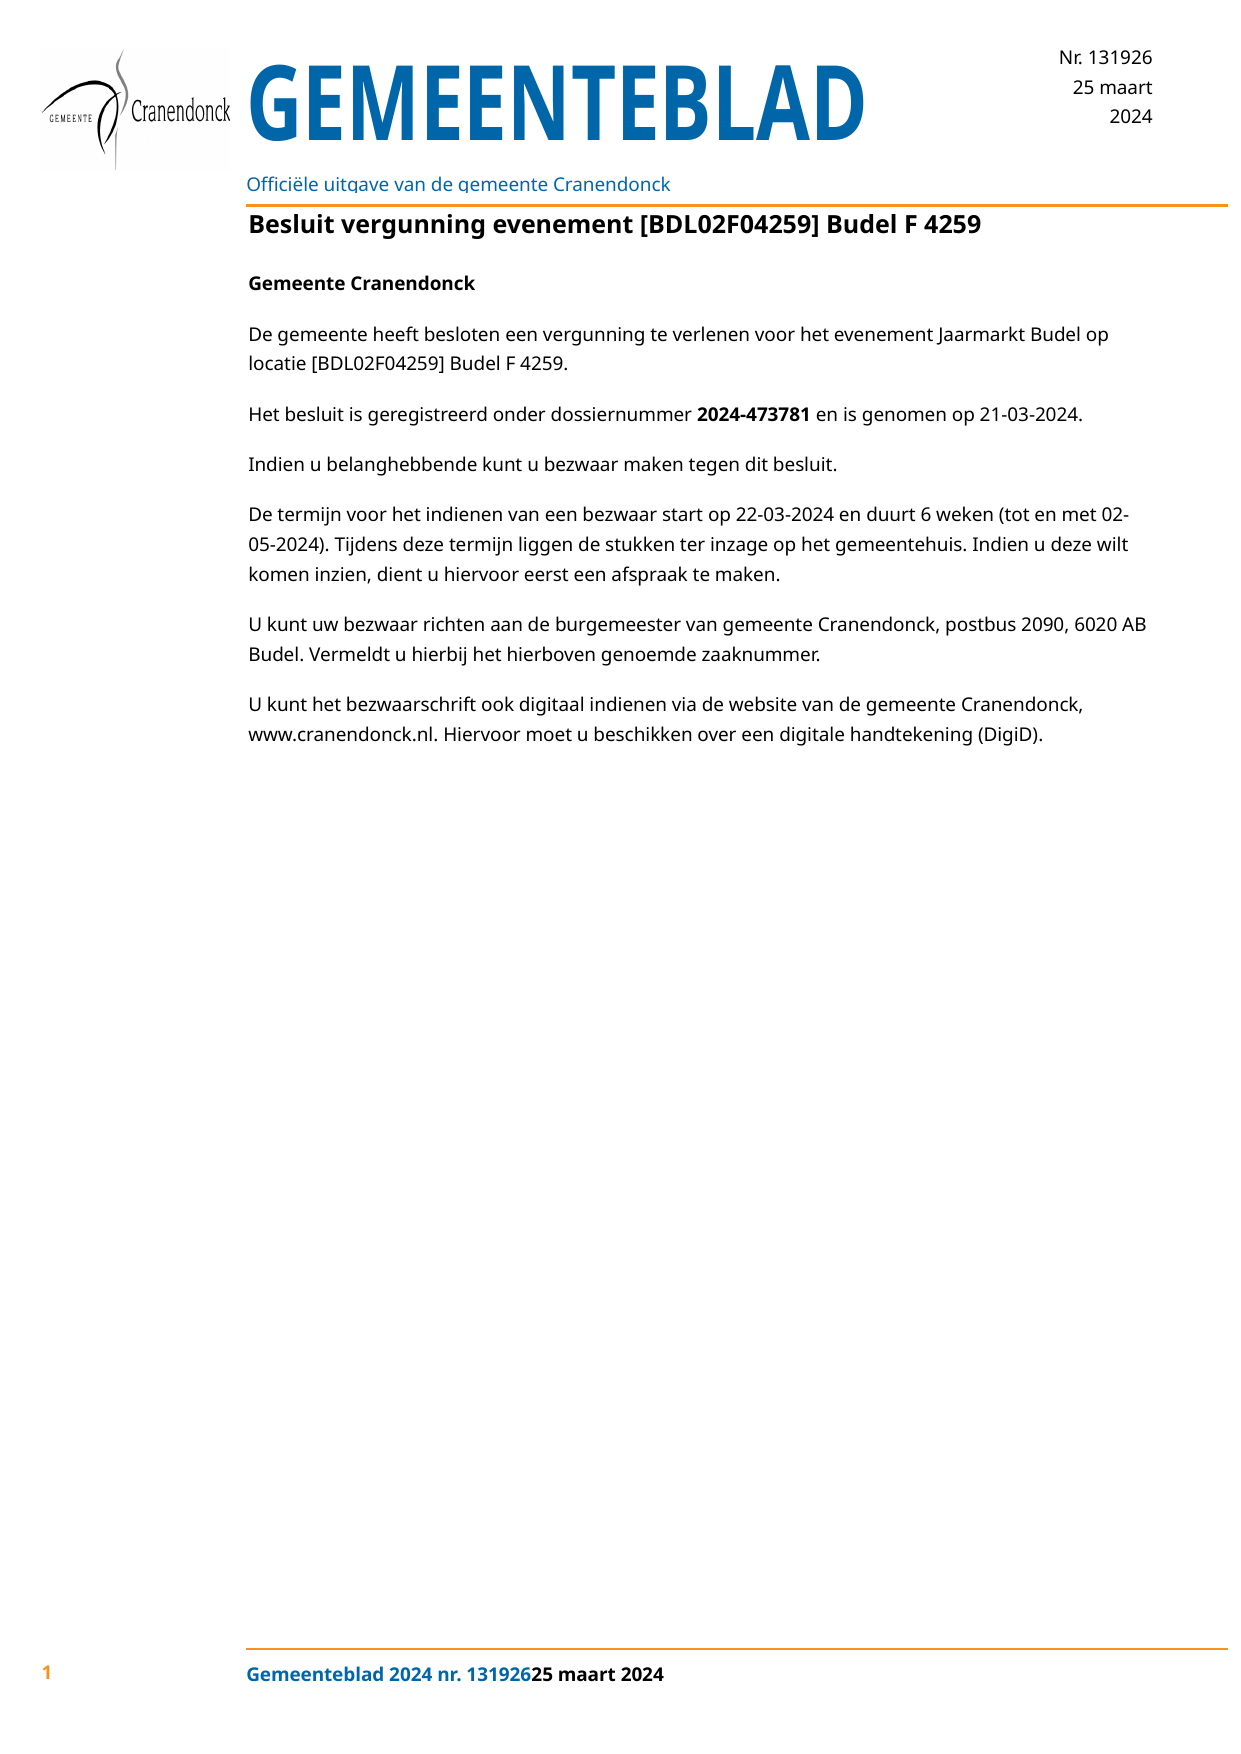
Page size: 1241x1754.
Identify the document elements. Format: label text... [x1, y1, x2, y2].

text De termijn voor het indienen van een bezwaar start op 22-03-2024 en duurt 6 weken (tot en met 02-05-2024). Tijdens deze termijn liggen de stukken ter inzage op het gemeentehuis. Indien u deze wilt komen inzien, dient u hiervoor eerst een afspraak te maken. [248, 502, 1152, 586]
text Het besluit is geregistreerd onder dossiernummer 2024-473781 en is genomen op 21-03-2024. [248, 401, 1152, 426]
text U kunt het bezwaarschrift ook digitaal indienen via de website van de gemeente Cranendonck, www.cranendonck.nl. Hiervoor moet u beschikken over een digitale handtekening (DigiD). [248, 691, 1152, 746]
text De gemeente heeft besloten een vergunning te verlenen voor het evenement Jaarmarkt Budel op locatie [BDL02F04259] Budel F 4259. [248, 321, 1152, 376]
text Gemeente Cranendonck [248, 270, 1152, 296]
picture [41, 47, 231, 172]
text Besluit vergunning evenement [BDL02F04259] Budel F 4259 [248, 207, 1152, 241]
text Indien u belanghebbende kunt u bezwaar maken tegen dit besluit. [248, 451, 1152, 477]
text U kunt uw bezwaar richten aan de burgemeester van gemeente Cranendonck, postbus 2090, 6020 AB Budel. Vermeldt u hierbij het hierboven genoemde zaaknummer. [248, 611, 1152, 666]
